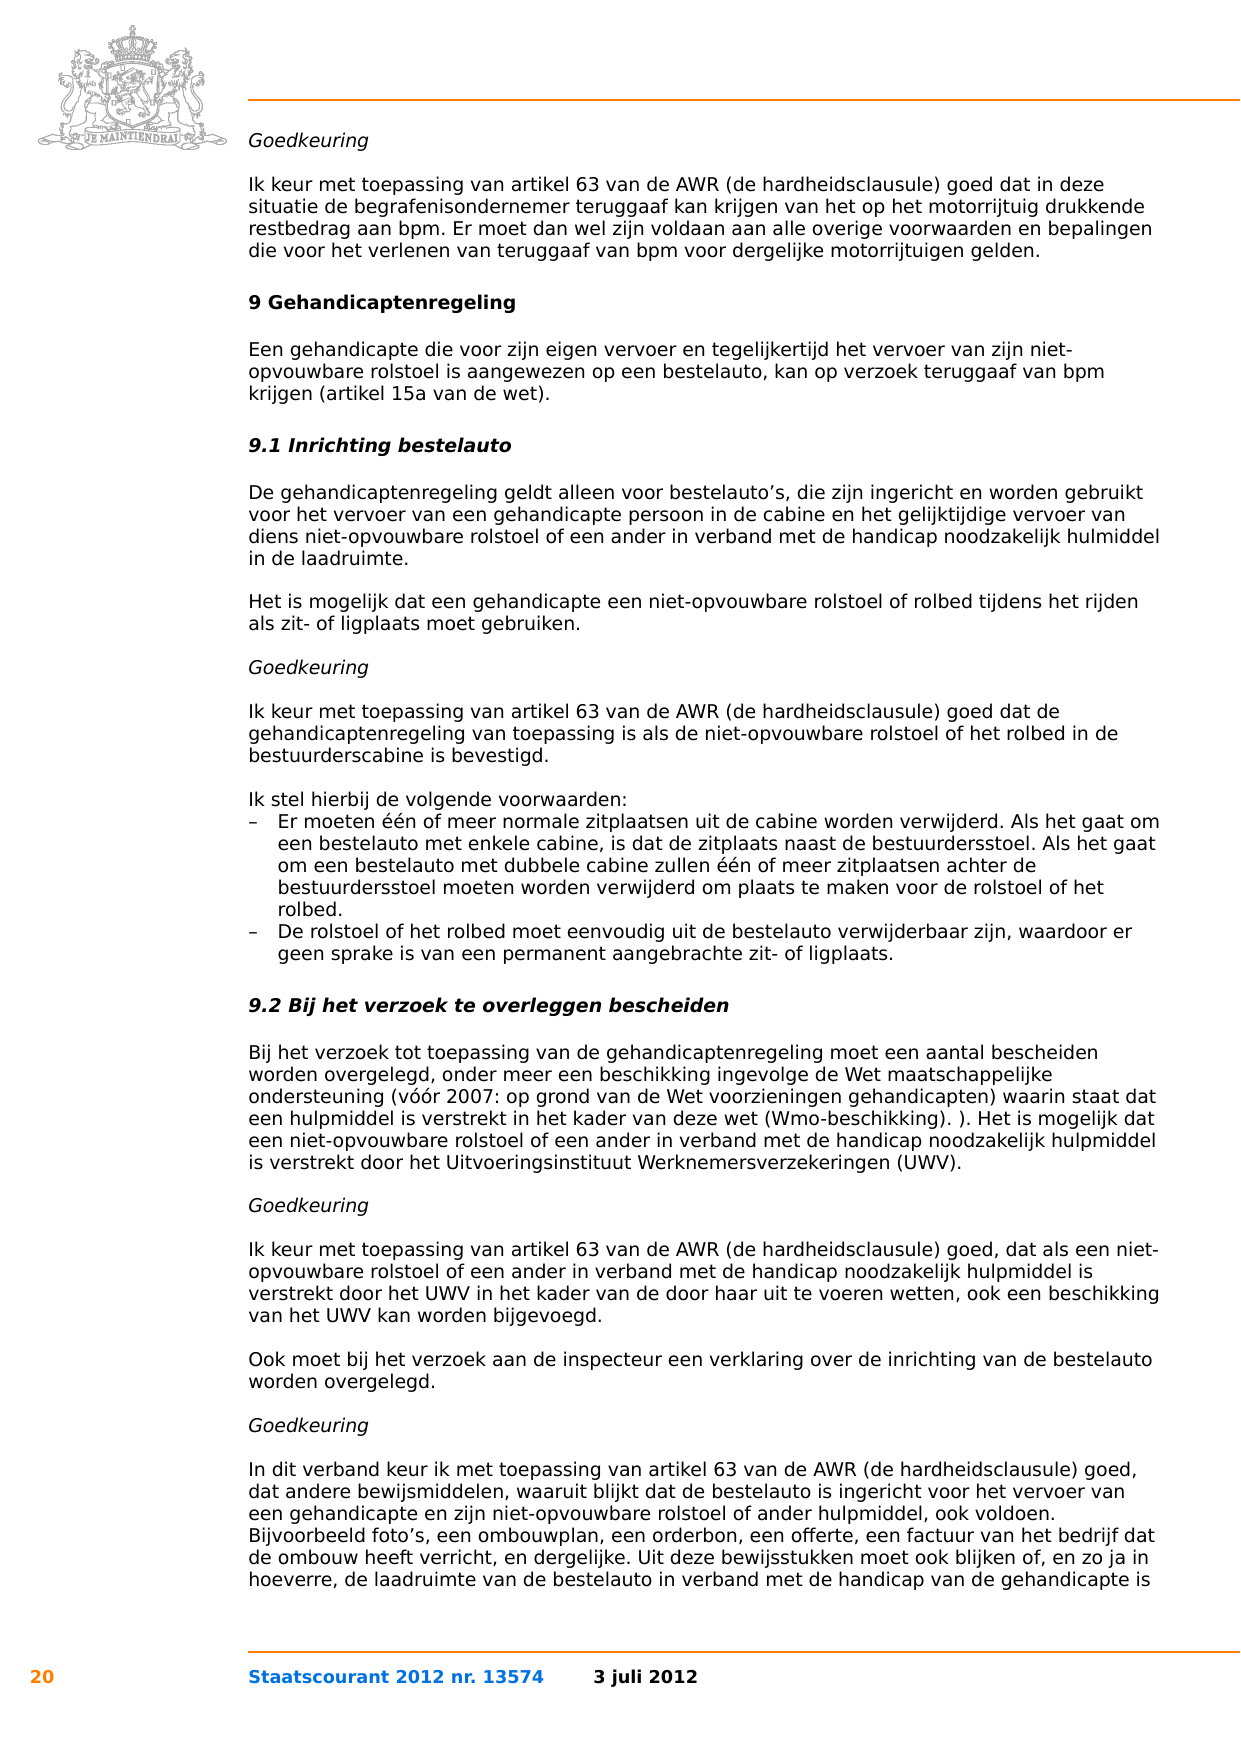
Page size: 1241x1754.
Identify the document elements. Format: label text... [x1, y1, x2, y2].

text De gehandicaptenregeling geldt alleen voor bestelauto’s, die zijn ingericht en worden gebruikt voor het vervoer van een gehandicapte persoon in de cabine en het gelijktijdige vervoer van diens niet-opvouwbare rolstoel of een ander in verband met de handicap noodzakelijk hulmiddel in de laadruimte. [248, 482, 1163, 569]
subtitle 9.1 Inrichting bestelauto [248, 434, 1163, 457]
subtitle 9 Gehandicaptenregeling [248, 292, 1163, 314]
text In dit verband keur ik met toepassing van artikel 63 van de AWR (de hardheidsclausule) goed, dat andere bewijsmiddelen, waaruit blijkt dat de bestelauto is ingericht voor het vervoer van een gehandicapte en zijn niet-opvouwbare rolstoel of ander hulpmiddel, ook voldoen. Bijvoorbeeld foto’s, een ombouwplan, een orderbon, een offerte, een factuur van het bedrijf dat de ombouw heeft verricht, en dergelijke. Uit deze bewijsstukken moet ook blijken of, en zo ja in hoeverre, de laadruimte van de bestelauto in verband met de handicap van de gehandicapte is [248, 1459, 1163, 1591]
subtitle Goedkeuring [248, 1195, 1163, 1217]
text Ik keur met toepassing van artikel 63 van de AWR (de hardheidsclausule) goed dat in deze situatie de begrafenisondernemer teruggaaf kan krijgen van het op het motorrijtuig drukkende restbedrag aan bpm. Er moet dan wel zijn voldaan aan alle overige voorwaarden en bepalingen die voor het verlenen van teruggaaf van bpm voor dergelijke motorrijtuigen gelden. [248, 174, 1163, 262]
text Ook moet bij het verzoek aan de inspecteur een verklaring over de inrichting van de bestelauto worden overgelegd. [248, 1349, 1163, 1393]
picture [38, 25, 227, 150]
subtitle 9.2 Bij het verzoek te overleggen bescheiden [248, 995, 1163, 1017]
subtitle Goedkeuring [248, 1415, 1163, 1437]
text Ik stel hierbij de volgende voorwaarden: [248, 789, 1163, 811]
text – Er moeten één of meer normale zitplaatsen uit de cabine worden verwijderd. Als het gaat om een bestelauto met enkele cabine, is dat de zitplaats naast de bestuurdersstoel. Als het gaat om een bestelauto met dubbele cabine zullen één of meer zitplaatsen achter de bestuurdersstoel moeten worden verwijderd om plaats te maken voor de rolstoel of het rolbed. [248, 811, 1163, 921]
text Bij het verzoek tot toepassing van de gehandicaptenregeling moet een aantal bescheiden worden overgelegd, onder meer een beschikking ingevolge de Wet maatschappelijke ondersteuning (vóór 2007: op grond van de Wet voorzieningen gehandicapten) waarin staat dat een hulpmiddel is verstrekt in het kader van deze wet (Wmo-beschikking). ). Het is mogelijk dat een niet-opvouwbare rolstoel of een ander in verband met de handicap noodzakelijk hulpmiddel is verstrekt door het Uitvoeringsinstituut Werknemersverzekeringen (UWV). [248, 1042, 1163, 1173]
subtitle Goedkeuring [248, 657, 1163, 679]
text Ik keur met toepassing van artikel 63 van de AWR (de hardheidsclausule) goed dat de gehandicaptenregeling van toepassing is als de niet-opvouwbare rolstoel of het rolbed in de bestuurderscabine is bevestigd. [248, 701, 1163, 767]
text Het is mogelijk dat een gehandicapte een niet-opvouwbare rolstoel of rolbed tijdens het rijden als zit- of ligplaats moet gebruiken. [248, 591, 1163, 635]
text – De rolstoel of het rolbed moet eenvoudig uit de bestelauto verwijderbaar zijn, waardoor er geen sprake is van een permanent aangebrachte zit- of ligplaats. [248, 921, 1163, 965]
text Een gehandicapte die voor zijn eigen vervoer en tegelijkertijd het vervoer van zijn niet-opvouwbare rolstoel is aangewezen op een bestelauto, kan op verzoek teruggaaf van bpm krijgen (artikel 15a van de wet). [248, 339, 1163, 404]
text Ik keur met toepassing van artikel 63 van de AWR (de hardheidsclausule) goed, dat als een niet-opvouwbare rolstoel of een ander in verband met de handicap noodzakelijk hulpmiddel is verstrekt door het UWV in het kader van de door haar uit te voeren wetten, ook een beschikking van het UWV kan worden bijgevoegd. [248, 1239, 1163, 1327]
subtitle Goedkeuring [248, 130, 1163, 152]
